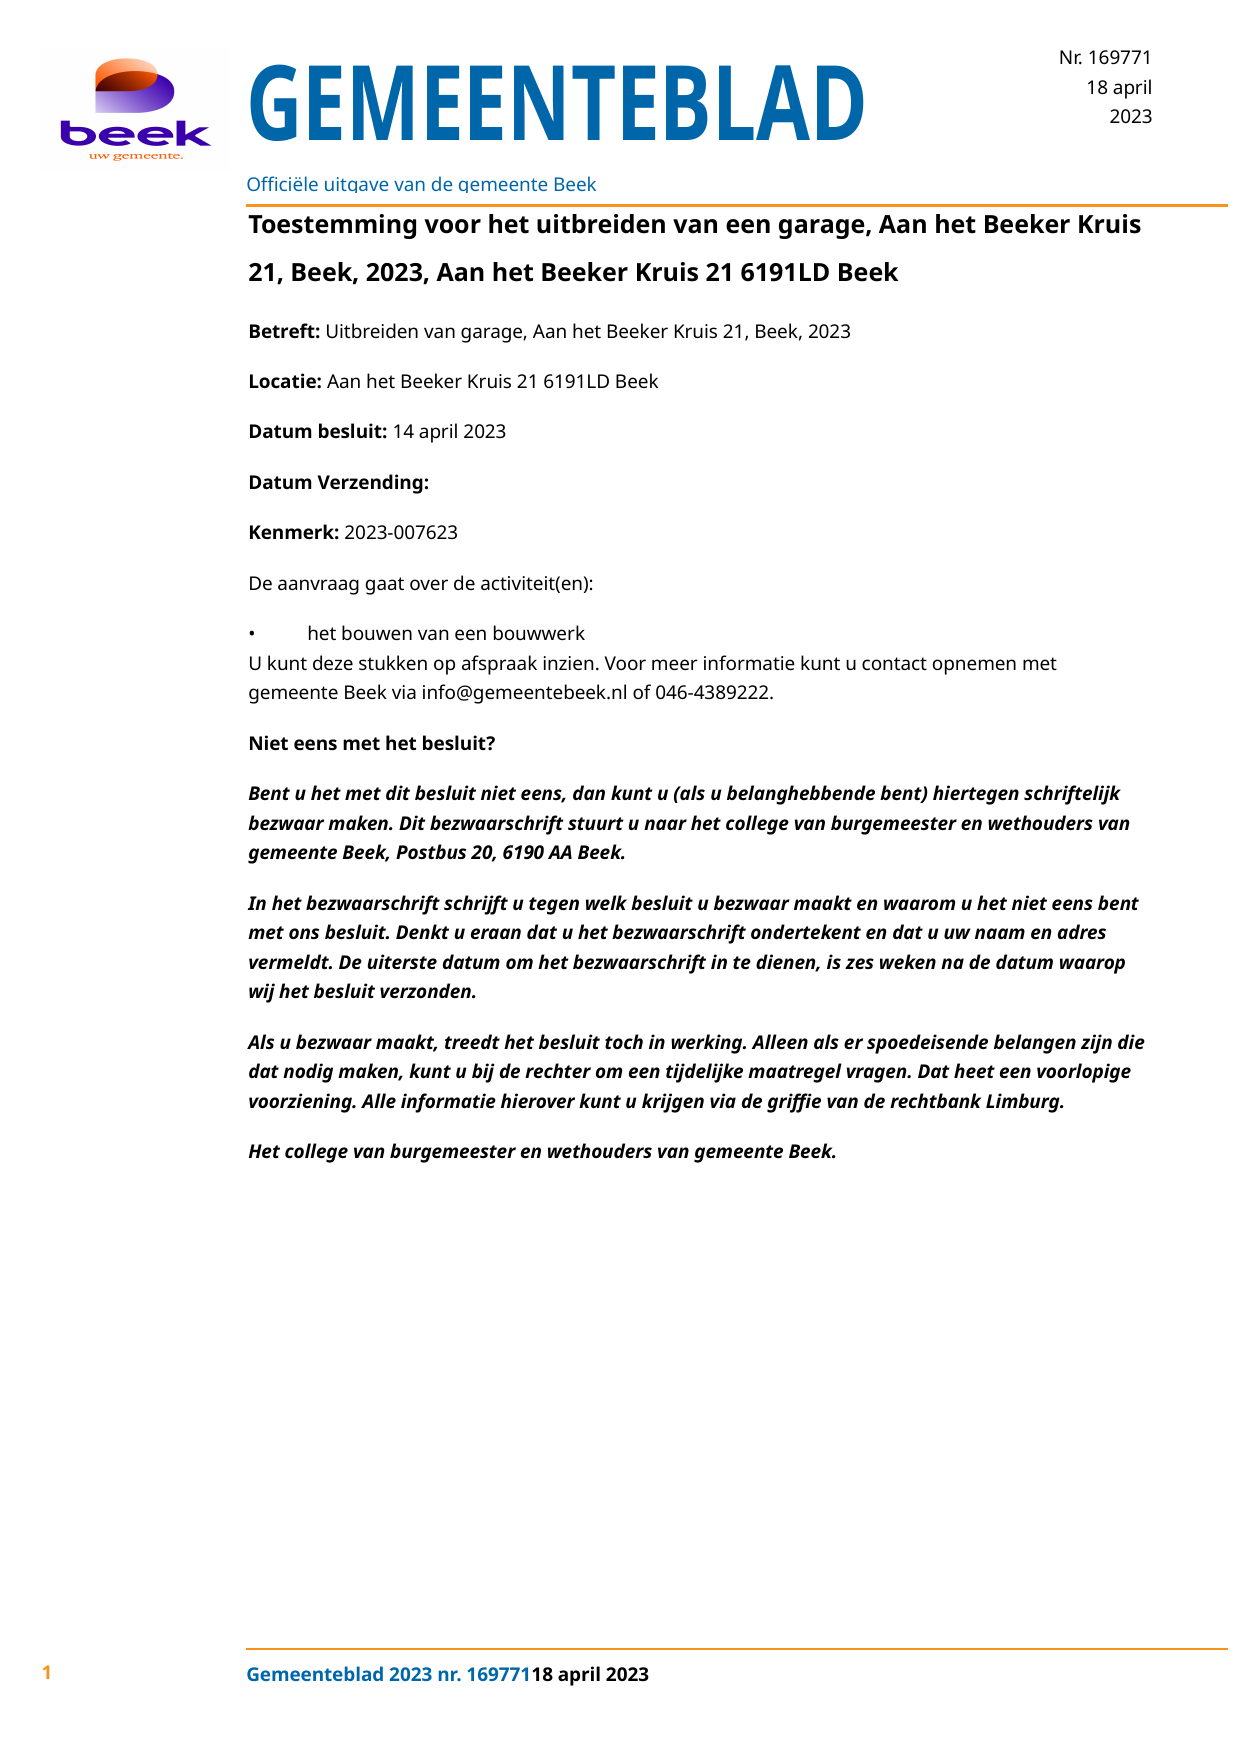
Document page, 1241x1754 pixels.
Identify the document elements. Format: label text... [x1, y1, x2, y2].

text Toestemming voor het uitbreiden van een garage, Aan het Beeker Kruis 21, Beek, 2023, Aan het Beeker Kruis 21 6191LD Beek [248, 207, 1152, 288]
text Betreft: Uitbreiden van garage, Aan het Beeker Kruis 21, Beek, 2023 [248, 318, 1152, 344]
text Datum besluit: 14 april 2023 [248, 419, 1152, 444]
text De aanvraag gaat over de activiteit(en): [248, 570, 1152, 596]
text Kenmerk: 2023-007623 [248, 519, 1152, 545]
text Bent u het met dit besluit niet eens, dan kunt u (als u belanghebbende bent) hiertegen schriftelijk bezwaar maken. Dit bezwaarschrift stuurt u naar het college van burgemeester en wethouders van gemeente Beek, Postbus 20, 6190 AA Beek. [248, 780, 1152, 865]
text Niet eens met het besluit? [248, 730, 1152, 756]
list het bouwen van een bouwwerk [248, 620, 1152, 646]
picture [41, 47, 231, 172]
text In het bezwaarschrift schrijft u tegen welk besluit u bezwaar maakt en waarom u het niet eens bent met ons besluit. Denkt u eraan dat u het bezwaarschrift ondertekent en dat u uw naam en adres vermeldt. De uiterste datum om het bezwaarschrift in te dienen, is zes weken na de datum waarop wij het besluit verzonden. [248, 890, 1152, 1004]
text Het college van burgemeester en wethouders van gemeente Beek. [248, 1139, 1152, 1164]
text Als u bezwaar maakt, treedt het besluit toch in werking. Alleen als er spoedeisende belangen zijn die dat nodig maken, kunt u bij de rechter om een tijdelijke maatregel vragen. Dat heet een voorlopige voorziening. Alle informatie hierover kunt u krijgen via de griffie van de rechtbank Limburg. [248, 1029, 1152, 1114]
text Locatie: Aan het Beeker Kruis 21 6191LD Beek [248, 368, 1152, 394]
text U kunt deze stukken op afspraak inzien. Voor meer informatie kunt u contact opnemen met gemeente Beek via info@gemeentebeek.nl of 046-4389222. [248, 650, 1152, 705]
text Datum Verzending: [248, 469, 1152, 495]
